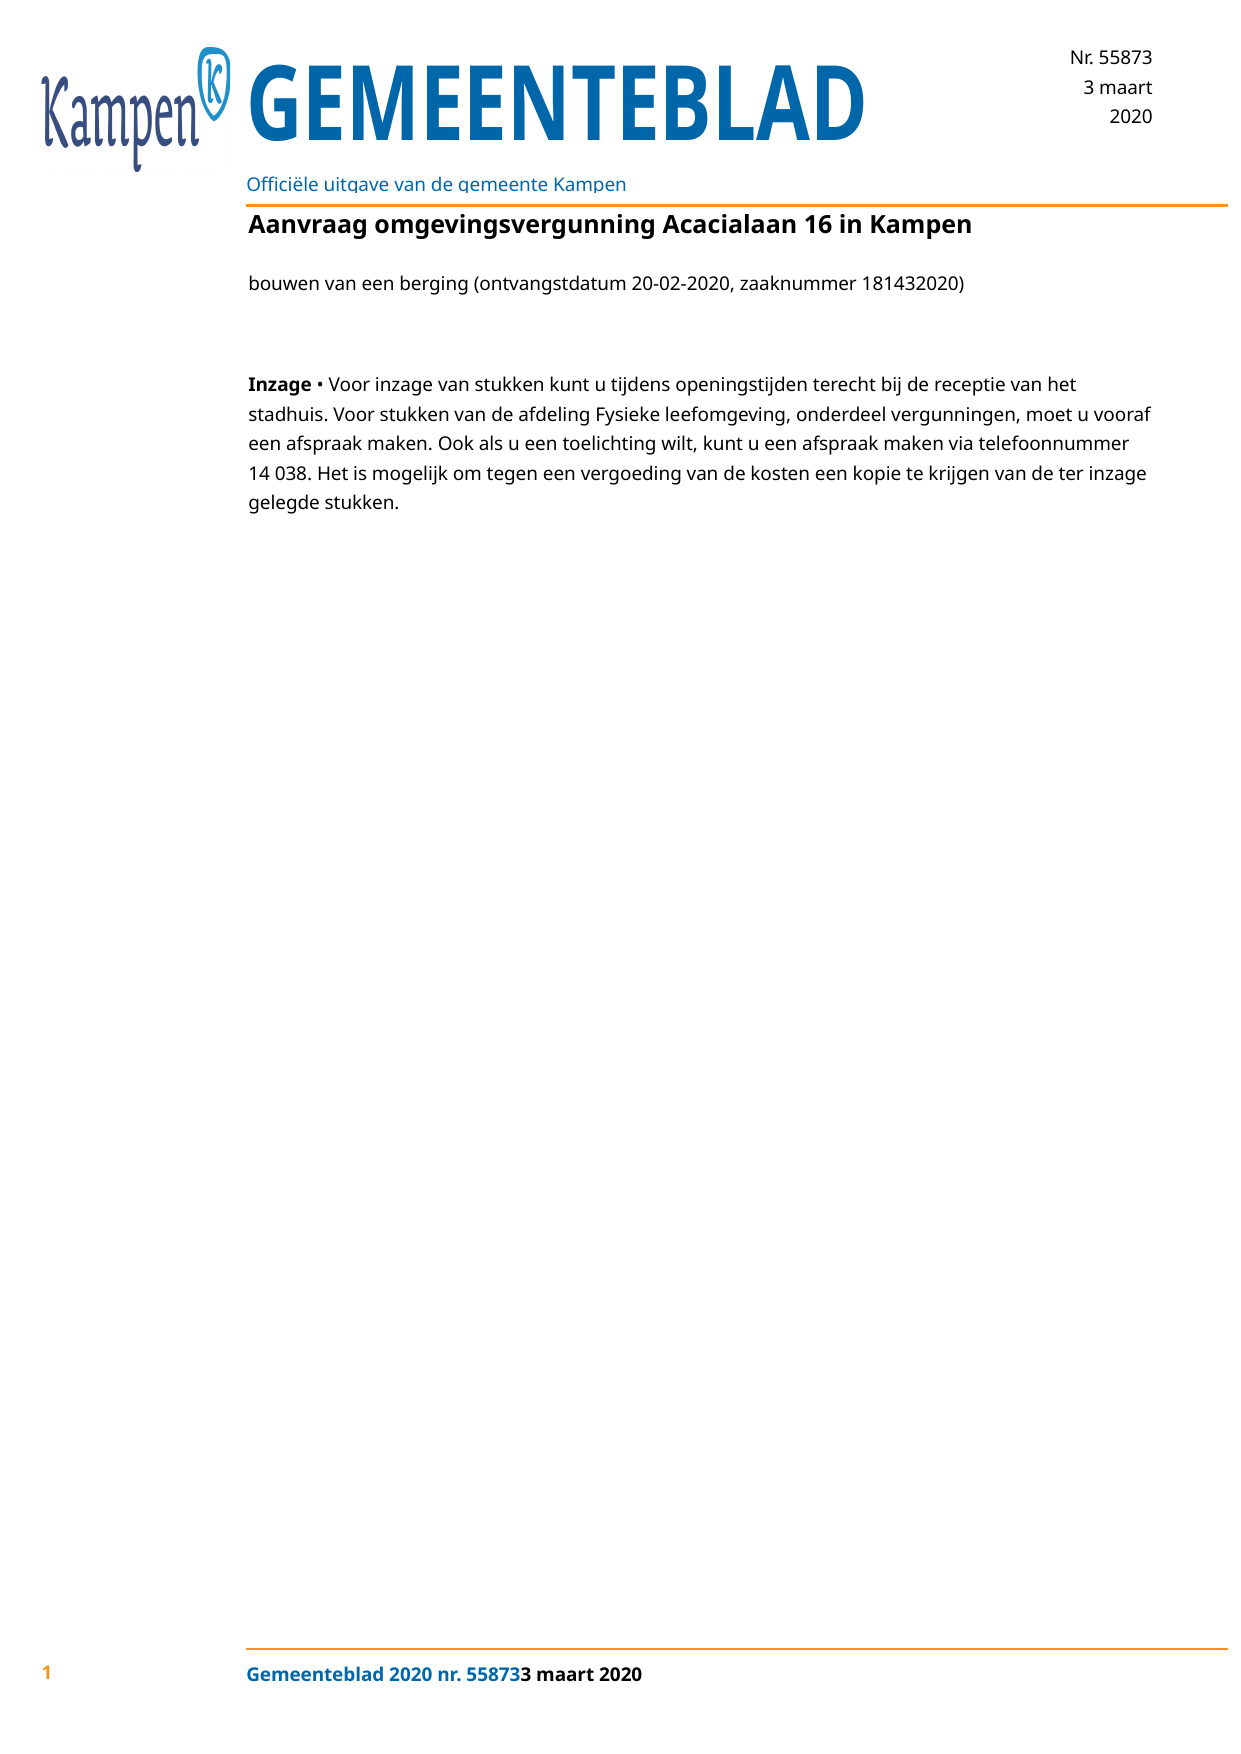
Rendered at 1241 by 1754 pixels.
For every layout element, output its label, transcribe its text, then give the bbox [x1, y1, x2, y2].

text Aanvraag omgevingsvergunning Acacialaan 16 in Kampen [248, 207, 1152, 241]
text bouwen van een berging (ontvangstdatum 20-02-2020, zaaknummer 181432020) [248, 270, 1152, 296]
picture [41, 47, 231, 172]
text Inzage • Voor inzage van stukken kunt u tijdens openingstijden terecht bij de receptie van het stadhuis. Voor stukken van de afdeling Fysieke leefomgeving, onderdeel vergunningen, moet u vooraf een afspraak maken. Ook als u een toelichting wilt, kunt u een afspraak maken via telefoonnummer 14 038. Het is mogelijk om tegen een vergoeding van de kosten een kopie te krijgen van de ter inzage gelegde stukken. [248, 371, 1152, 515]
